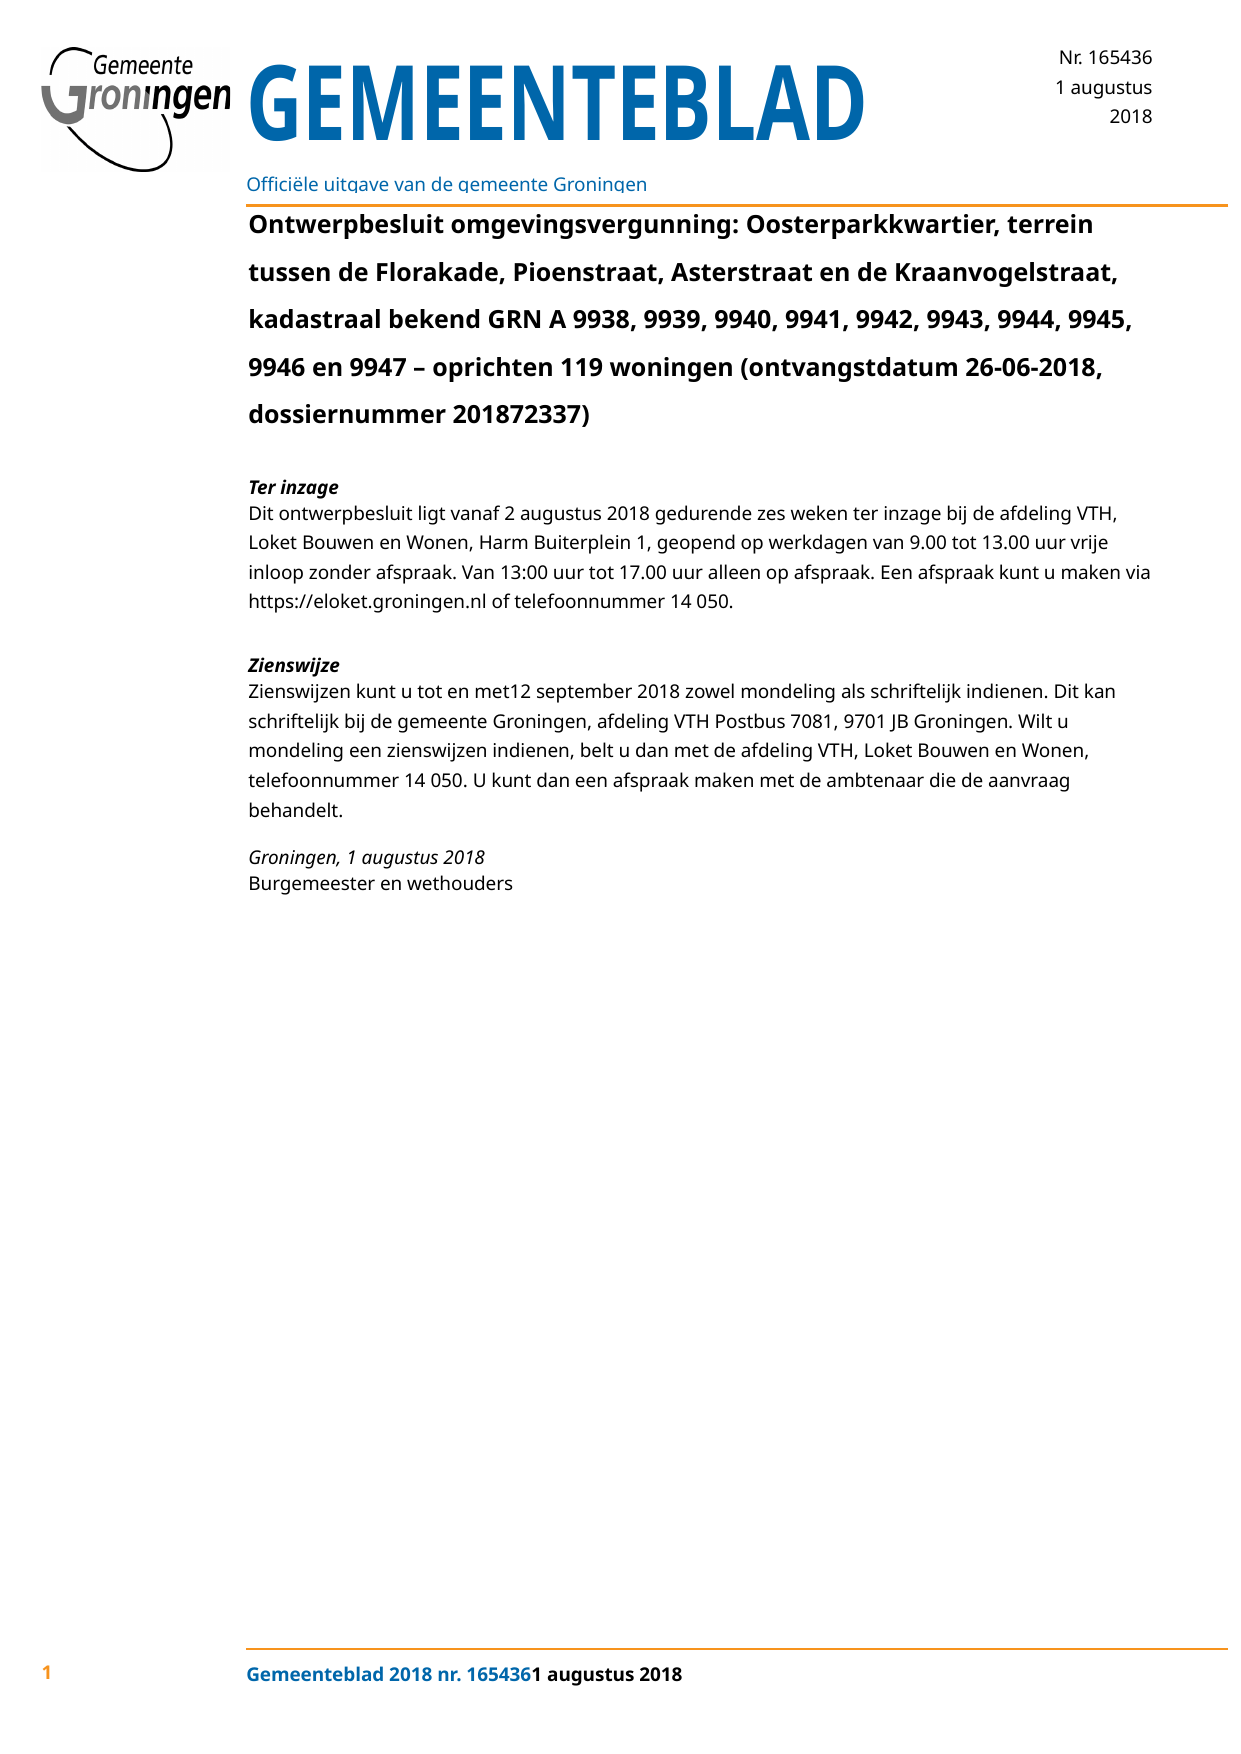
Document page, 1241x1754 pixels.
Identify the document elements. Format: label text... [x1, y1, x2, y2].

text Groningen, 1 augustus 2018 [248, 844, 1152, 870]
picture [41, 47, 231, 172]
text Dit ontwerpbesluit ligt vanaf 2 augustus 2018 gedurende zes weken ter inzage bij de afdeling VTH, Loket Bouwen en Wonen, Harm Buiterplein 1, geopend op werkdagen van 9.00 tot 13.00 uur vrije inloop zonder afspraak. Van 13:00 uur tot 17.00 uur alleen op afspraak. Een afspraak kunt u maken via https://eloket.groningen.nl of telefoonnummer 14 050. [248, 500, 1152, 614]
text Ontwerpbesluit omgevingsvergunning: Oosterparkkwartier, terrein tussen de Florakade, Pioenstraat, Asterstraat en de Kraanvogelstraat, kadastraal bekend GRN A 9938, 9939, 9940, 9941, 9942, 9943, 9944, 9945, 9946 en 9947 – oprichten 119 woningen (ontvangstdatum 26-06-2018, dossiernummer 201872337) [248, 207, 1152, 431]
text Zienswijzen kunt u tot en met12 september 2018 zowel mondeling als schriftelijk indienen. Dit kan schriftelijk bij de gemeente Groningen, afdeling VTH Postbus 7081, 9701 JB Groningen. Wilt u mondeling een zienswijzen indienen, belt u dan met de afdeling VTH, Loket Bouwen en Wonen, telefoonnummer 14 050. U kunt dan een afspraak maken met de ambtenaar die de aanvraag behandelt. [248, 678, 1152, 822]
text Burgemeester en wethouders [248, 870, 1152, 896]
text Zienswijze [248, 653, 1152, 678]
text Ter inzage [248, 474, 1152, 500]
